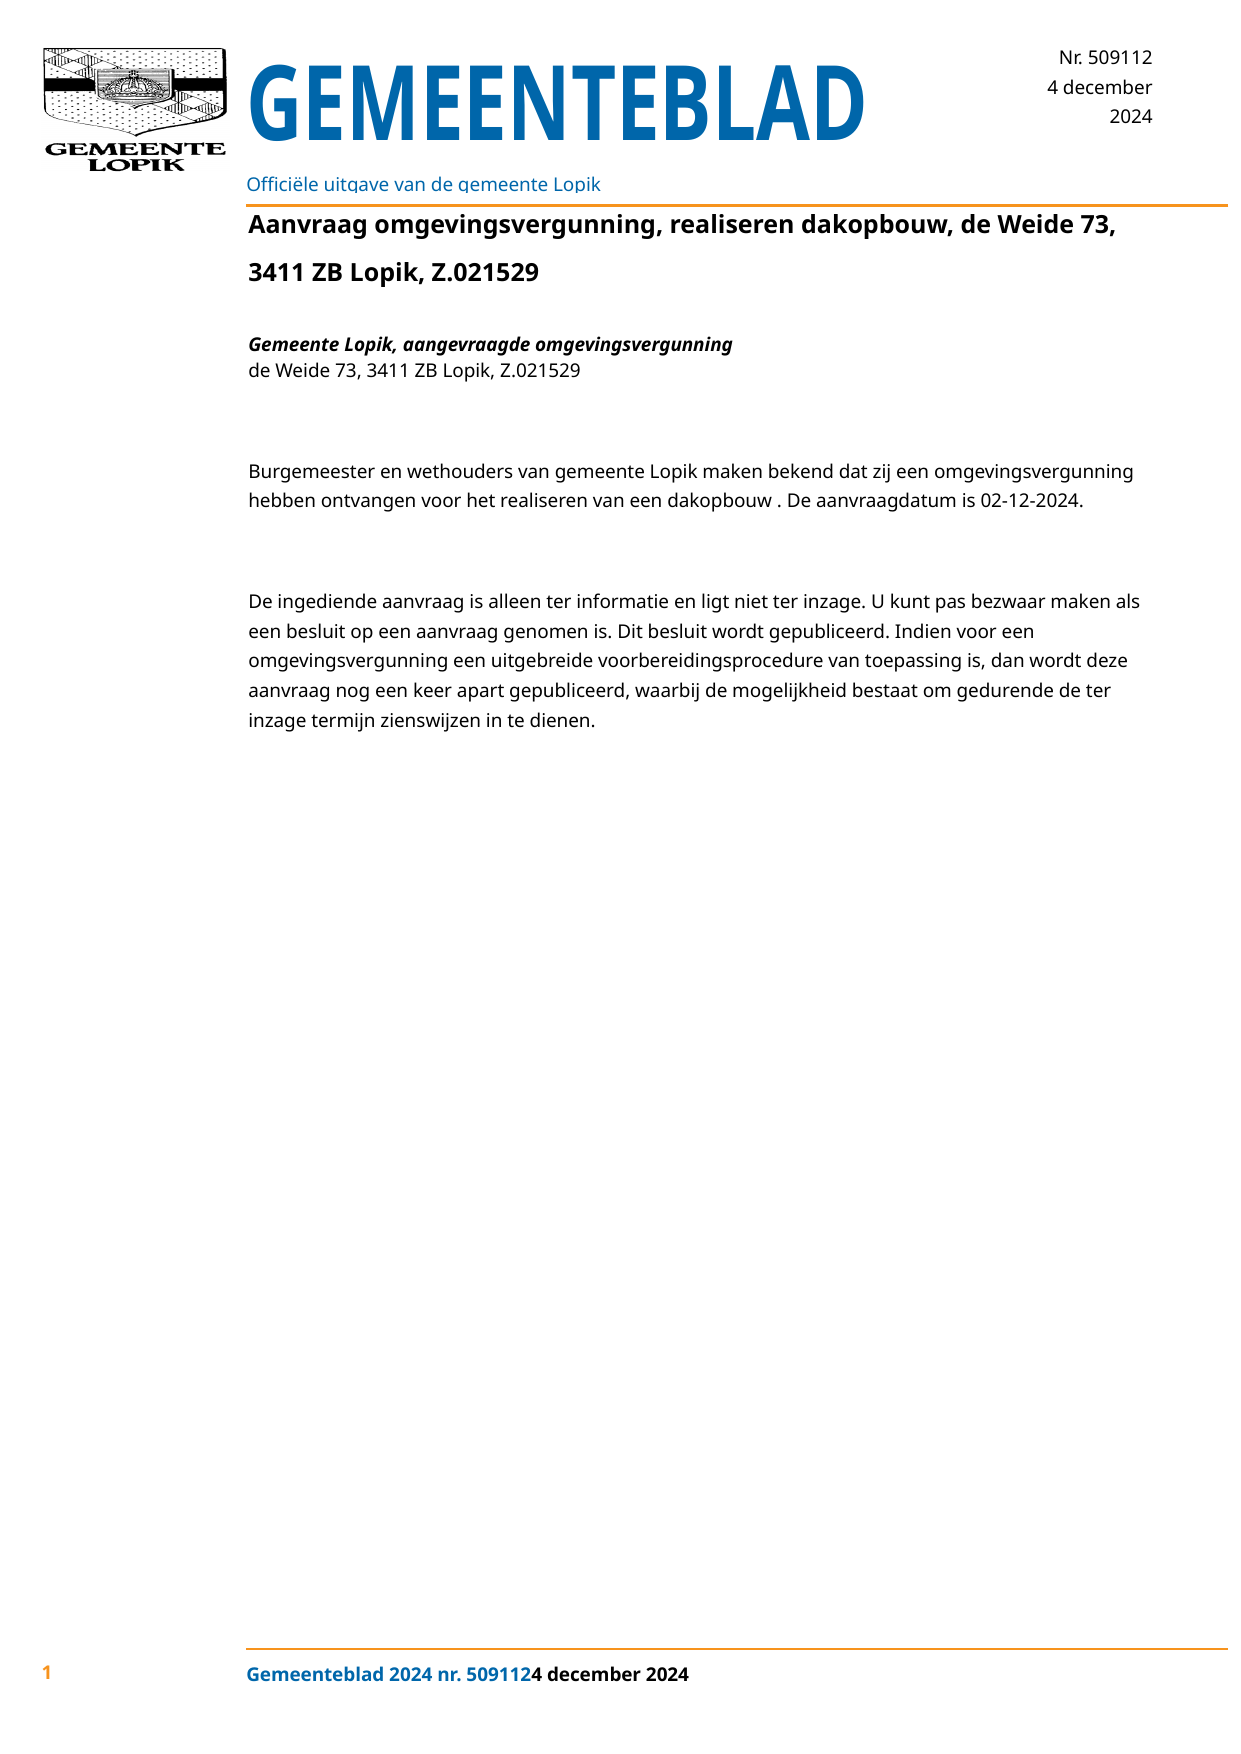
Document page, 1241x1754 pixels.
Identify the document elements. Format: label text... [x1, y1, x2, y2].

text De ingediende aanvraag is alleen ter informatie en ligt niet ter inzage. U kunt pas bezwaar maken als een besluit op een aanvraag genomen is. Dit besluit wordt gepubliceerd. Indien voor een omgevingsvergunning een uitgebreide voorbereidingsprocedure van toepassing is, dan wordt deze aanvraag nog een keer apart gepubliceerd, waarbij de mogelijkheid bestaat om gedurende de ter inzage termijn zienswijzen in te dienen. [248, 588, 1152, 732]
text Gemeente Lopik, aangevraagde omgevingsvergunning [248, 331, 1152, 357]
picture [41, 47, 231, 172]
text Aanvraag omgevingsvergunning, realiseren dakopbouw, de Weide 73, 3411 ZB Lopik, Z.021529 [248, 207, 1152, 288]
text de Weide 73, 3411 ZB Lopik, Z.021529 [248, 357, 1152, 383]
text Burgemeester en wethouders van gemeente Lopik maken bekend dat zij een omgevingsvergunning hebben ontvangen voor het realiseren van een dakopbouw . De aanvraagdatum is 02-12-2024. [248, 458, 1152, 513]
